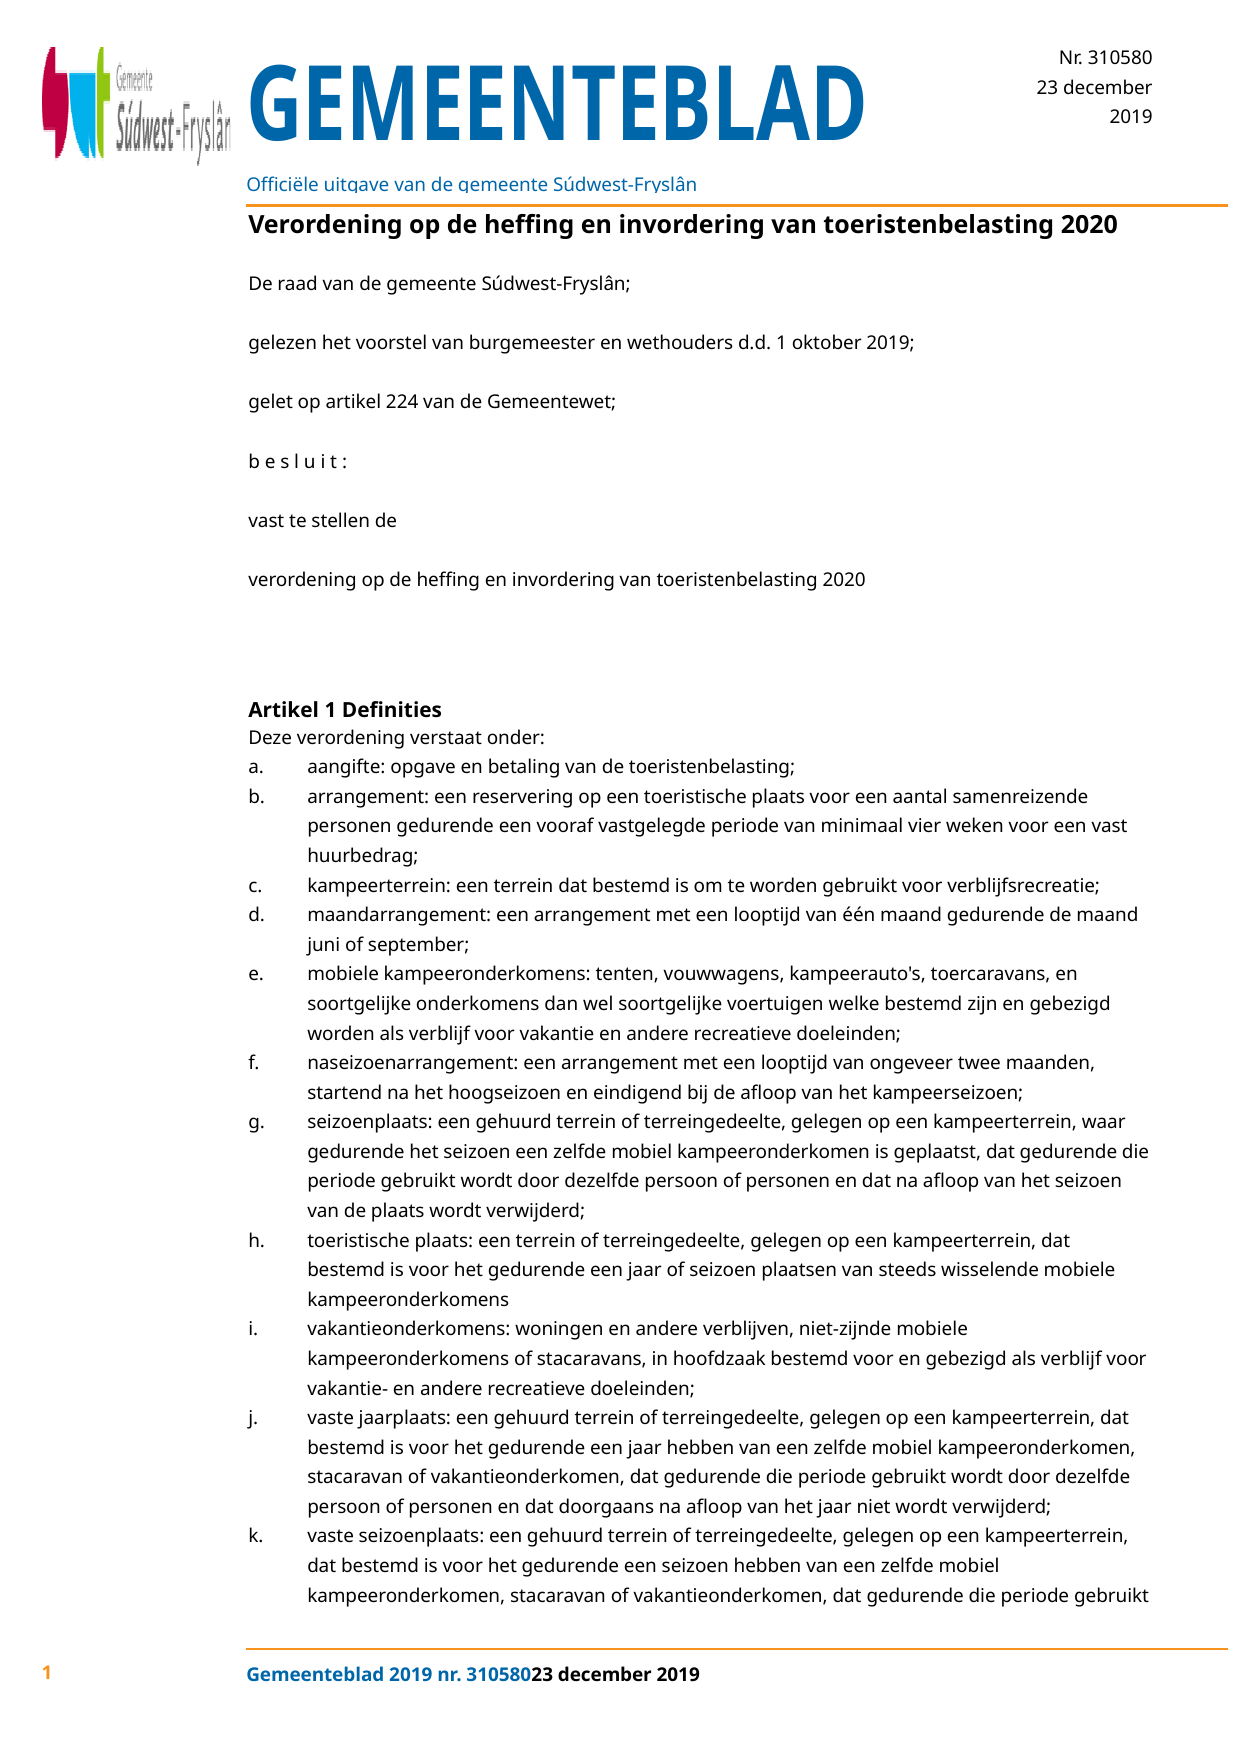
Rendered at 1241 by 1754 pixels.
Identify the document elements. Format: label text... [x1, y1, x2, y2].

list maandarrangement: een arrangement met een looptijd van één maand gedurende de maand juni of september; [248, 901, 1152, 957]
text De raad van de gemeente Súdwest-Fryslân; [248, 270, 1152, 296]
list vaste jaarplaats: een gehuurd terrein of terreingedeelte, gelegen op een kampeerterrein, dat bestemd is voor het gedurende een jaar hebben van een zelfde mobiel kampeeronderkomen, stacaravan of vakantieonderkomen, dat gedurende die periode gebruikt wordt door dezelfde persoon of personen en dat doorgaans na afloop van het jaar niet wordt verwijderd; [248, 1404, 1152, 1519]
text Artikel 1 Definities [248, 695, 1152, 724]
text gelet op artikel 224 van de Gemeentewet; [248, 389, 1152, 414]
text vast te stellen de [248, 507, 1152, 533]
list vaste seizoenplaats: een gehuurd terrein of terreingedeelte, gelegen op een kampeerterrein, dat bestemd is voor het gedurende een seizoen hebben van een zelfde mobiel kampeeronderkomen, stacaravan of vakantieonderkomen, dat gedurende die periode gebruikt [248, 1523, 1152, 1607]
list naseizoenarrangement: een arrangement met een looptijd van ongeveer twee maanden, startend na het hoogseizoen en eindigend bij de afloop van het kampeerseizoen; [248, 1049, 1152, 1104]
picture [41, 47, 231, 172]
list seizoenplaats: een gehuurd terrein of terreingedeelte, gelegen op een kampeerterrein, waar gedurende het seizoen een zelfde mobiel kampeeronderkomen is geplaatst, dat gedurende die periode gebruikt wordt door dezelfde persoon of personen en dat na afloop van het seizoen van de plaats wordt verwijderd; [248, 1108, 1152, 1223]
list kampeerterrein: een terrein dat bestemd is om te worden gebruikt voor verblijfsrecreatie; [248, 872, 1152, 897]
text b e s l u i t : [248, 448, 1152, 473]
text Verordening op de heffing en invordering van toeristenbelasting 2020 [248, 207, 1152, 241]
list vakantieonderkomens: woningen en andere verblijven, niet-zijnde mobiele kampeeronderkomens of stacaravans, in hoofdzaak bestemd voor en gebezigd als verblijf voor vakantie- en andere recreatieve doeleinden; [248, 1316, 1152, 1400]
text gelezen het voorstel van burgemeester en wethouders d.d. 1 oktober 2019; [248, 329, 1152, 355]
list arrangement: een reservering op een toeristische plaats voor een aantal samenreizende personen gedurende een vooraf vastgelegde periode van minimaal vier weken voor een vast huurbedrag; [248, 783, 1152, 868]
list aangifte: opgave en betaling van de toeristenbelasting; [248, 753, 1152, 779]
text Deze verordening verstaat onder: [248, 724, 1152, 749]
list mobiele kampeeronderkomens: tenten, vouwwagens, kampeerauto's, toercaravans, en soortgelijke onderkomens dan wel soortgelijke voertuigen welke bestemd zijn en gebezigd worden als verblijf voor vakantie en andere recreatieve doeleinden; [248, 961, 1152, 1045]
list toeristische plaats: een terrein of terreingedeelte, gelegen op een kampeerterrein, dat bestemd is voor het gedurende een jaar of seizoen plaatsen van steeds wisselende mobiele kampeeronderkomens [248, 1227, 1152, 1312]
text verordening op de heffing en invordering van toeristenbelasting 2020 [248, 566, 1152, 592]
